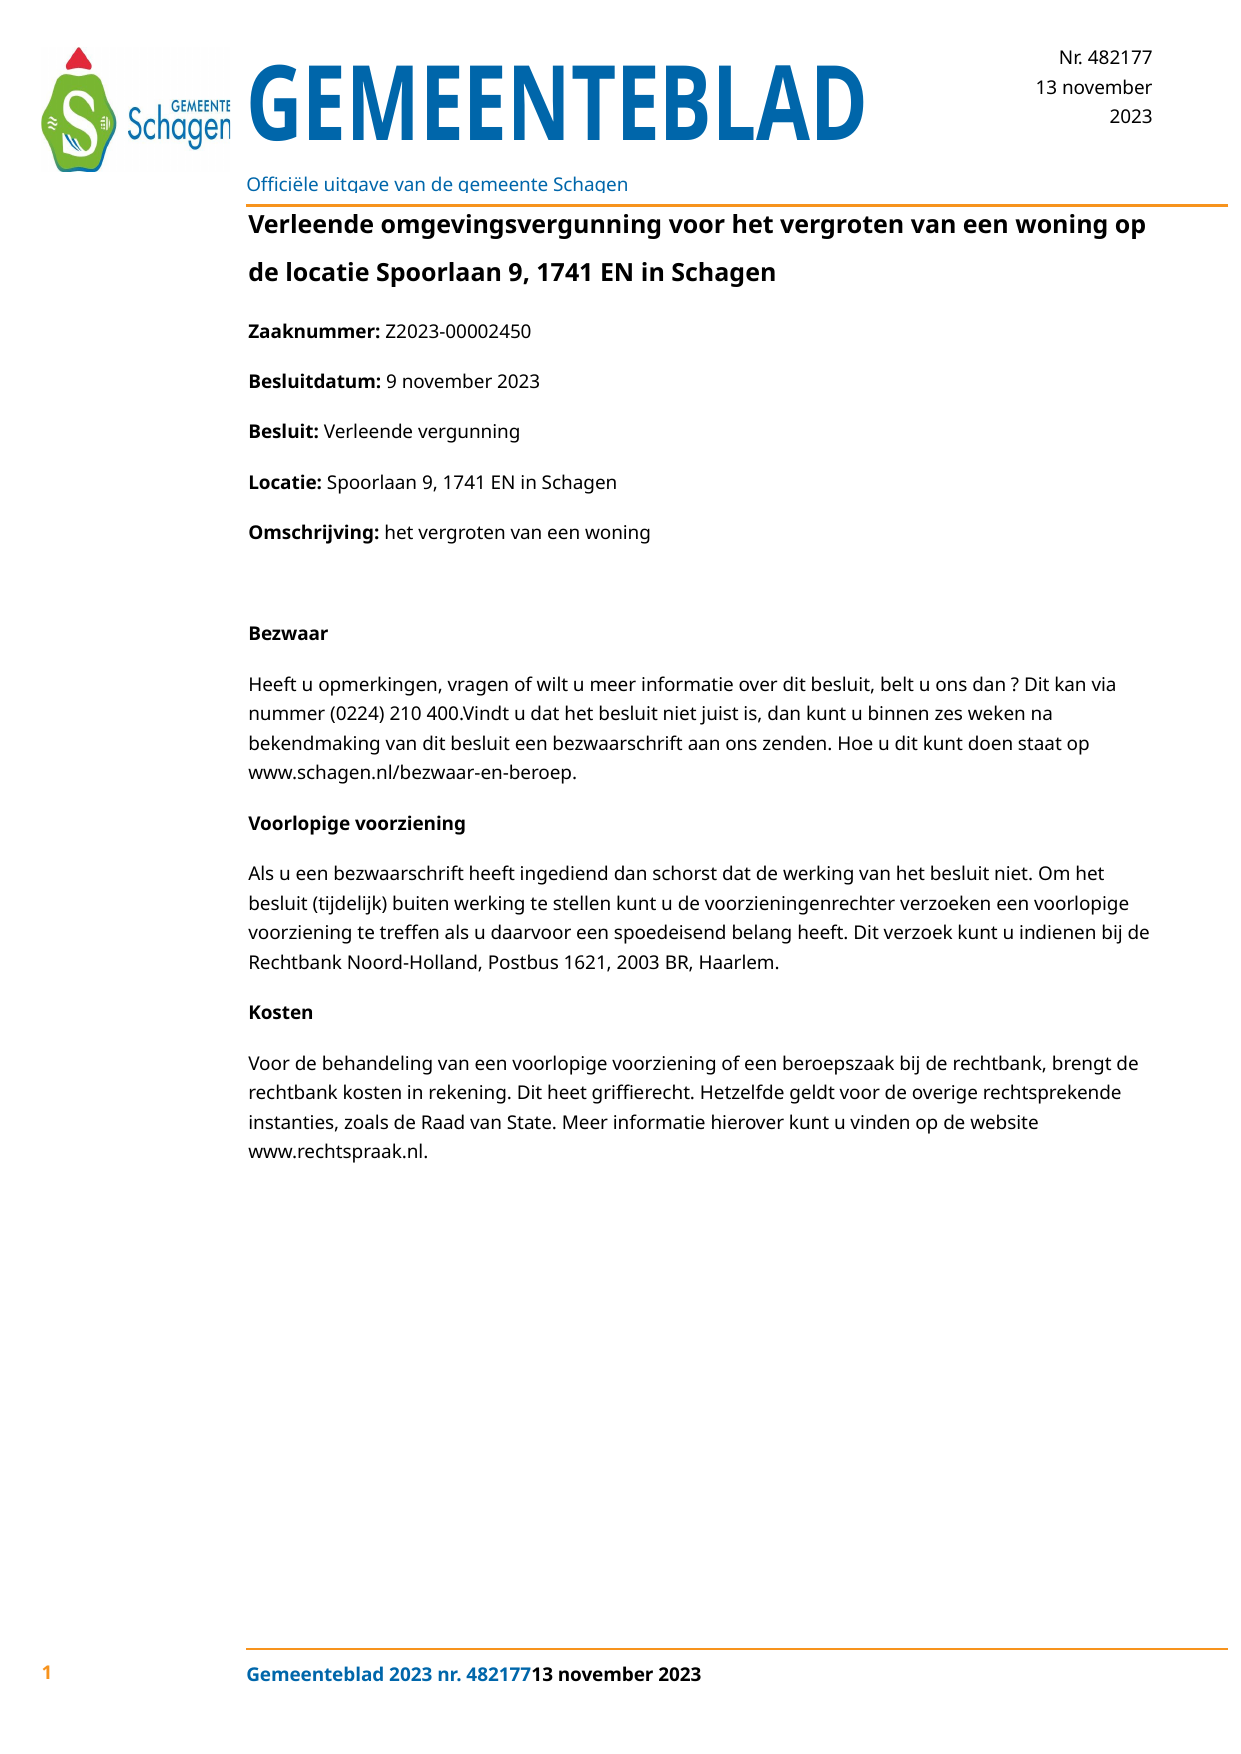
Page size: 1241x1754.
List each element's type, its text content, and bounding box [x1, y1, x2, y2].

text Besluit: Verleende vergunning [248, 419, 1152, 444]
text Kosten [248, 999, 1152, 1025]
text Locatie: Spoorlaan 9, 1741 EN in Schagen [248, 469, 1152, 495]
text Heeft u opmerkingen, vragen of wilt u meer informatie over dit besluit, belt u ons dan ? Dit kan via nummer (0224) 210 400.Vindt u dat het besluit niet juist is, dan kunt u binnen zes weken na bekendmaking van dit besluit een bezwaarschrift aan ons zenden. Hoe u dit kunt doen staat op www.schagen.nl/bezwaar-en-beroep. [248, 671, 1152, 785]
text Als u een bezwaarschrift heeft ingediend dan schorst dat de werking van het besluit niet. Om het besluit (tijdelijk) buiten werking te stellen kunt u de voorzieningenrechter verzoeken een voorlopige voorziening te treffen als u daarvoor een spoedeisend belang heeft. Dit verzoek kunt u indienen bij de Rechtbank Noord-Holland, Postbus 1621, 2003 BR, Haarlem. [248, 860, 1152, 975]
text Besluitdatum: 9 november 2023 [248, 368, 1152, 394]
text Voorlopige voorziening [248, 810, 1152, 836]
text Zaaknummer: Z2023-00002450 [248, 318, 1152, 344]
text Bezwaar [248, 620, 1152, 646]
text Verleende omgevingsvergunning voor het vergroten van een woning op de locatie Spoorlaan 9, 1741 EN in Schagen [248, 207, 1152, 288]
picture [41, 47, 231, 172]
text Omschrijving: het vergroten van een woning [248, 519, 1152, 545]
text Voor de behandeling van een voorlopige voorziening of een beroepszaak bij de rechtbank, brengt de rechtbank kosten in rekening. Dit heet griffierecht. Hetzelfde geldt voor de overige rechtsprekende instanties, zoals de Raad van State. Meer informatie hierover kunt u vinden op de website www.rechtspraak.nl. [248, 1050, 1152, 1164]
